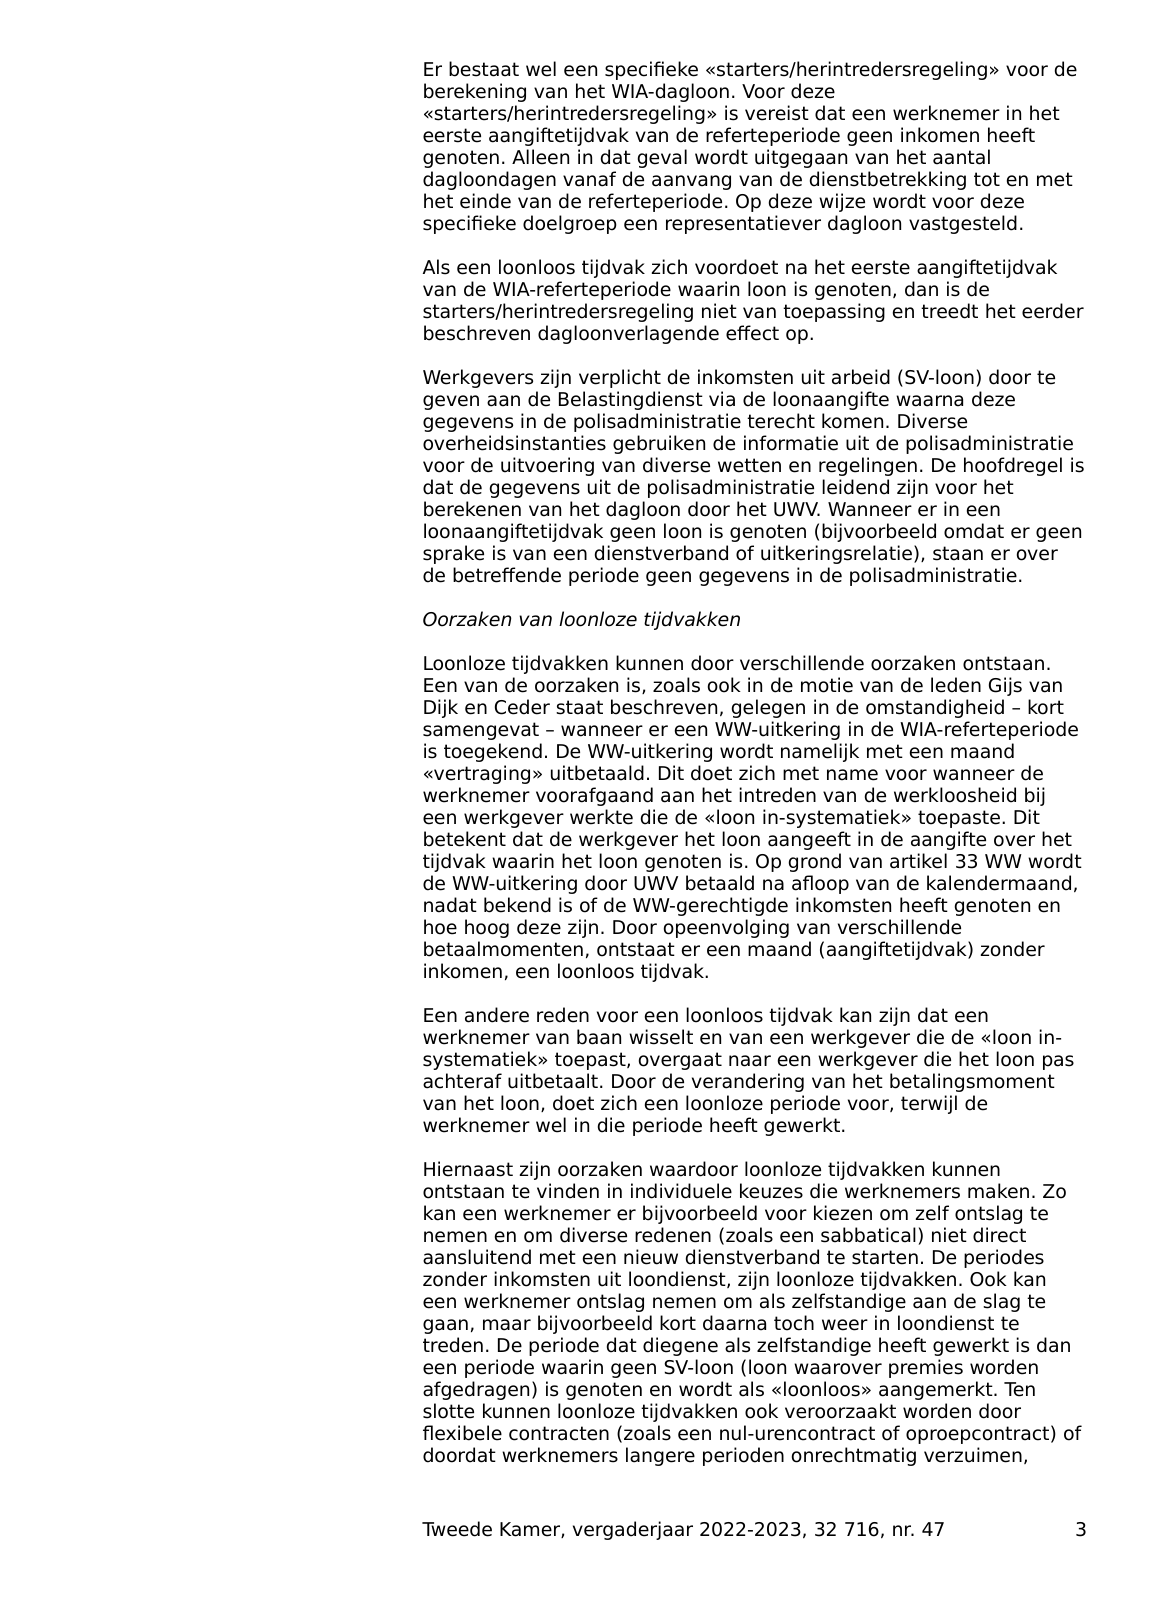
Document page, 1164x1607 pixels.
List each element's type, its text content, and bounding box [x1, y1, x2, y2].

text Er bestaat wel een specifieke «starters/herintredersregeling» voor de berekening van het WIA-dagloon. Voor deze «starters/herintredersregeling» is vereist dat een werknemer in het eerste aangiftetijdvak van de referteperiode geen inkomen heeft genoten. Alleen in dat geval wordt uitgegaan van het aantal dagloondagen vanaf de aanvang van de dienstbetrekking tot en met het einde van de referteperiode. Op deze wijze wordt voor deze specifieke doelgroep een representatiever dagloon vastgesteld. [422, 59, 1087, 235]
text Een andere reden voor een loonloos tijdvak kan zijn dat een werknemer van baan wisselt en van een werkgever die de «loon in-systematiek» toepast, overgaat naar een werkgever die het loon pas achteraf uitbetaalt. Door de verandering van het betalingsmoment van het loon, doet zich een loonloze periode voor, terwijl de werknemer wel in die periode heeft gewerkt. [422, 1005, 1087, 1137]
subtitle Oorzaken van loonloze tijdvakken [422, 609, 1087, 631]
text Als een loonloos tijdvak zich voordoet na het eerste aangiftetijdvak van de WIA-referteperiode waarin loon is genoten, dan is de starters/herintredersregeling niet van toepassing en treedt het eerder beschreven dagloonverlagende effect op. [422, 257, 1087, 345]
text Werkgevers zijn verplicht de inkomsten uit arbeid (SV-loon) door te geven aan de Belastingdienst via de loonaangifte waarna deze gegevens in de polisadministratie terecht komen. Diverse overheidsinstanties gebruiken de informatie uit de polisadministratie voor de uitvoering van diverse wetten en regelingen. De hoofdregel is dat de gegevens uit de polisadministratie leidend zijn voor het berekenen van het dagloon door het UWV. Wanneer er in een loonaangiftetijdvak geen loon is genoten (bijvoorbeeld omdat er geen sprake is van een dienstverband of uitkeringsrelatie), staan er over de betreffende periode geen gegevens in de polisadministratie. [422, 367, 1087, 587]
text Hiernaast zijn oorzaken waardoor loonloze tijdvakken kunnen ontstaan te vinden in individuele keuzes die werknemers maken. Zo kan een werknemer er bijvoorbeeld voor kiezen om zelf ontslag te nemen en om diverse redenen (zoals een sabbatical) niet direct aansluitend met een nieuw dienstverband te starten. De periodes zonder inkomsten uit loondienst, zijn loonloze tijdvakken. Ook kan een werknemer ontslag nemen om als zelfstandige aan de slag te gaan, maar bijvoorbeeld kort daarna toch weer in loondienst te treden. De periode dat diegene als zelfstandige heeft gewerkt is dan een periode waarin geen SV-loon (loon waarover premies worden afgedragen) is genoten en wordt als «loonloos» aangemerkt. Ten slotte kunnen loonloze tijdvakken ook veroorzaakt worden door flexibele contracten (zoals een nul-urencontract of oproepcontract) of doordat werknemers langere perioden onrechtmatig verzuimen, [422, 1159, 1087, 1467]
text Loonloze tijdvakken kunnen door verschillende oorzaken ontstaan. Een van de oorzaken is, zoals ook in de motie van de leden Gijs van Dijk en Ceder staat beschreven, gelegen in de omstandigheid – kort samengevat – wanneer er een WW-uitkering in de WIA-referteperiode is toegekend. De WW-uitkering wordt namelijk met een maand «vertraging» uitbetaald. Dit doet zich met name voor wanneer de werknemer voorafgaand aan het intreden van de werkloosheid bij een werkgever werkte die de «loon in-systematiek» toepaste. Dit betekent dat de werkgever het loon aangeeft in de aangifte over het tijdvak waarin het loon genoten is. Op grond van artikel 33 WW wordt de WW-uitkering door UWV betaald na afloop van de kalendermaand, nadat bekend is of de WW-gerechtigde inkomsten heeft genoten en hoe hoog deze zijn. Door opeenvolging van verschillende betaalmomenten, ontstaat er een maand (aangiftetijdvak) zonder inkomen, een loonloos tijdvak. [422, 653, 1087, 983]
